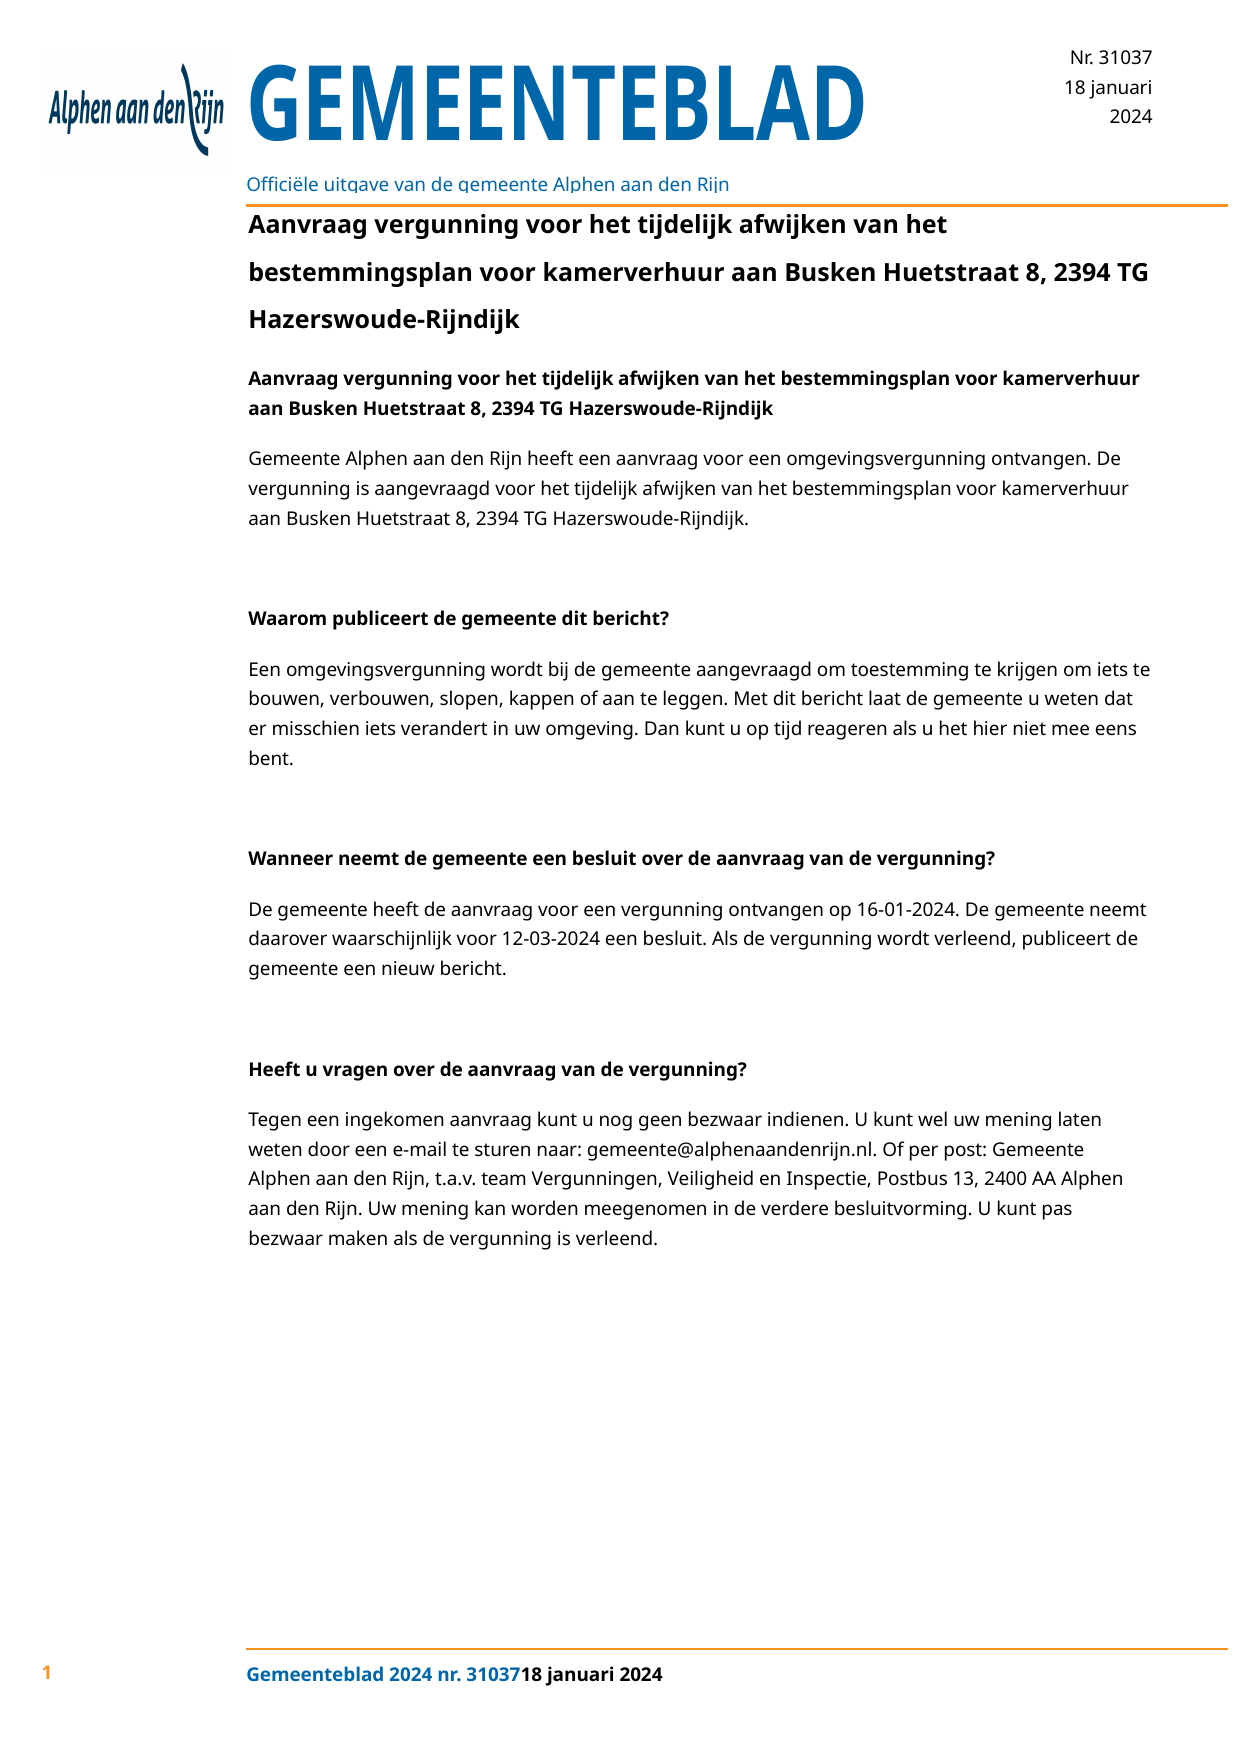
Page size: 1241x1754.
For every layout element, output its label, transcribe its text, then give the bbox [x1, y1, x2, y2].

text Een omgevingsvergunning wordt bij de gemeente aangevraagd om toestemming te krijgen om iets te bouwen, verbouwen, slopen, kappen of aan te leggen. Met dit bericht laat de gemeente u weten dat er misschien iets verandert in uw omgeving. Dan kunt u op tijd reageren als u het hier niet mee eens bent. [248, 656, 1152, 770]
text Gemeente Alphen aan den Rijn heeft een aanvraag voor een omgevingsvergunning ontvangen. De vergunning is aangevraagd voor het tijdelijk afwijken van het bestemmingsplan voor kamerverhuur aan Busken Huetstraat 8, 2394 TG Hazerswoude-Rijndijk. [248, 446, 1152, 530]
picture [41, 47, 231, 172]
text De gemeente heeft de aanvraag voor een vergunning ontvangen op 16-01-2024. De gemeente neemt daarover waarschijnlijk voor 12-03-2024 een besluit. Als de vergunning wordt verleend, publiceert de gemeente een nieuw bericht. [248, 896, 1152, 981]
text Aanvraag vergunning voor het tijdelijk afwijken van het bestemmingsplan voor kamerverhuur aan Busken Huetstraat 8, 2394 TG Hazerswoude-Rijndijk [248, 207, 1152, 336]
text Tegen een ingekomen aanvraag kunt u nog geen bezwaar indienen. U kunt wel uw mening laten weten door een e-mail te sturen naar: gemeente@alphenaandenrijn.nl. Of per post: Gemeente Alphen aan den Rijn, t.a.v. team Vergunningen, Veiligheid en Inspectie, Postbus 13, 2400 AA Alphen aan den Rijn. Uw mening kan worden meegenomen in de verdere besluitvorming. U kunt pas bezwaar maken als de vergunning is verleend. [248, 1106, 1152, 1250]
text Heeft u vragen over de aanvraag van de vergunning? [248, 1056, 1152, 1082]
text Waarom publiceert de gemeente dit bericht? [248, 606, 1152, 631]
text Aanvraag vergunning voor het tijdelijk afwijken van het bestemmingsplan voor kamerverhuur aan Busken Huetstraat 8, 2394 TG Hazerswoude-Rijndijk [248, 366, 1152, 421]
text Wanneer neemt de gemeente een besluit over de aanvraag van de vergunning? [248, 846, 1152, 871]
